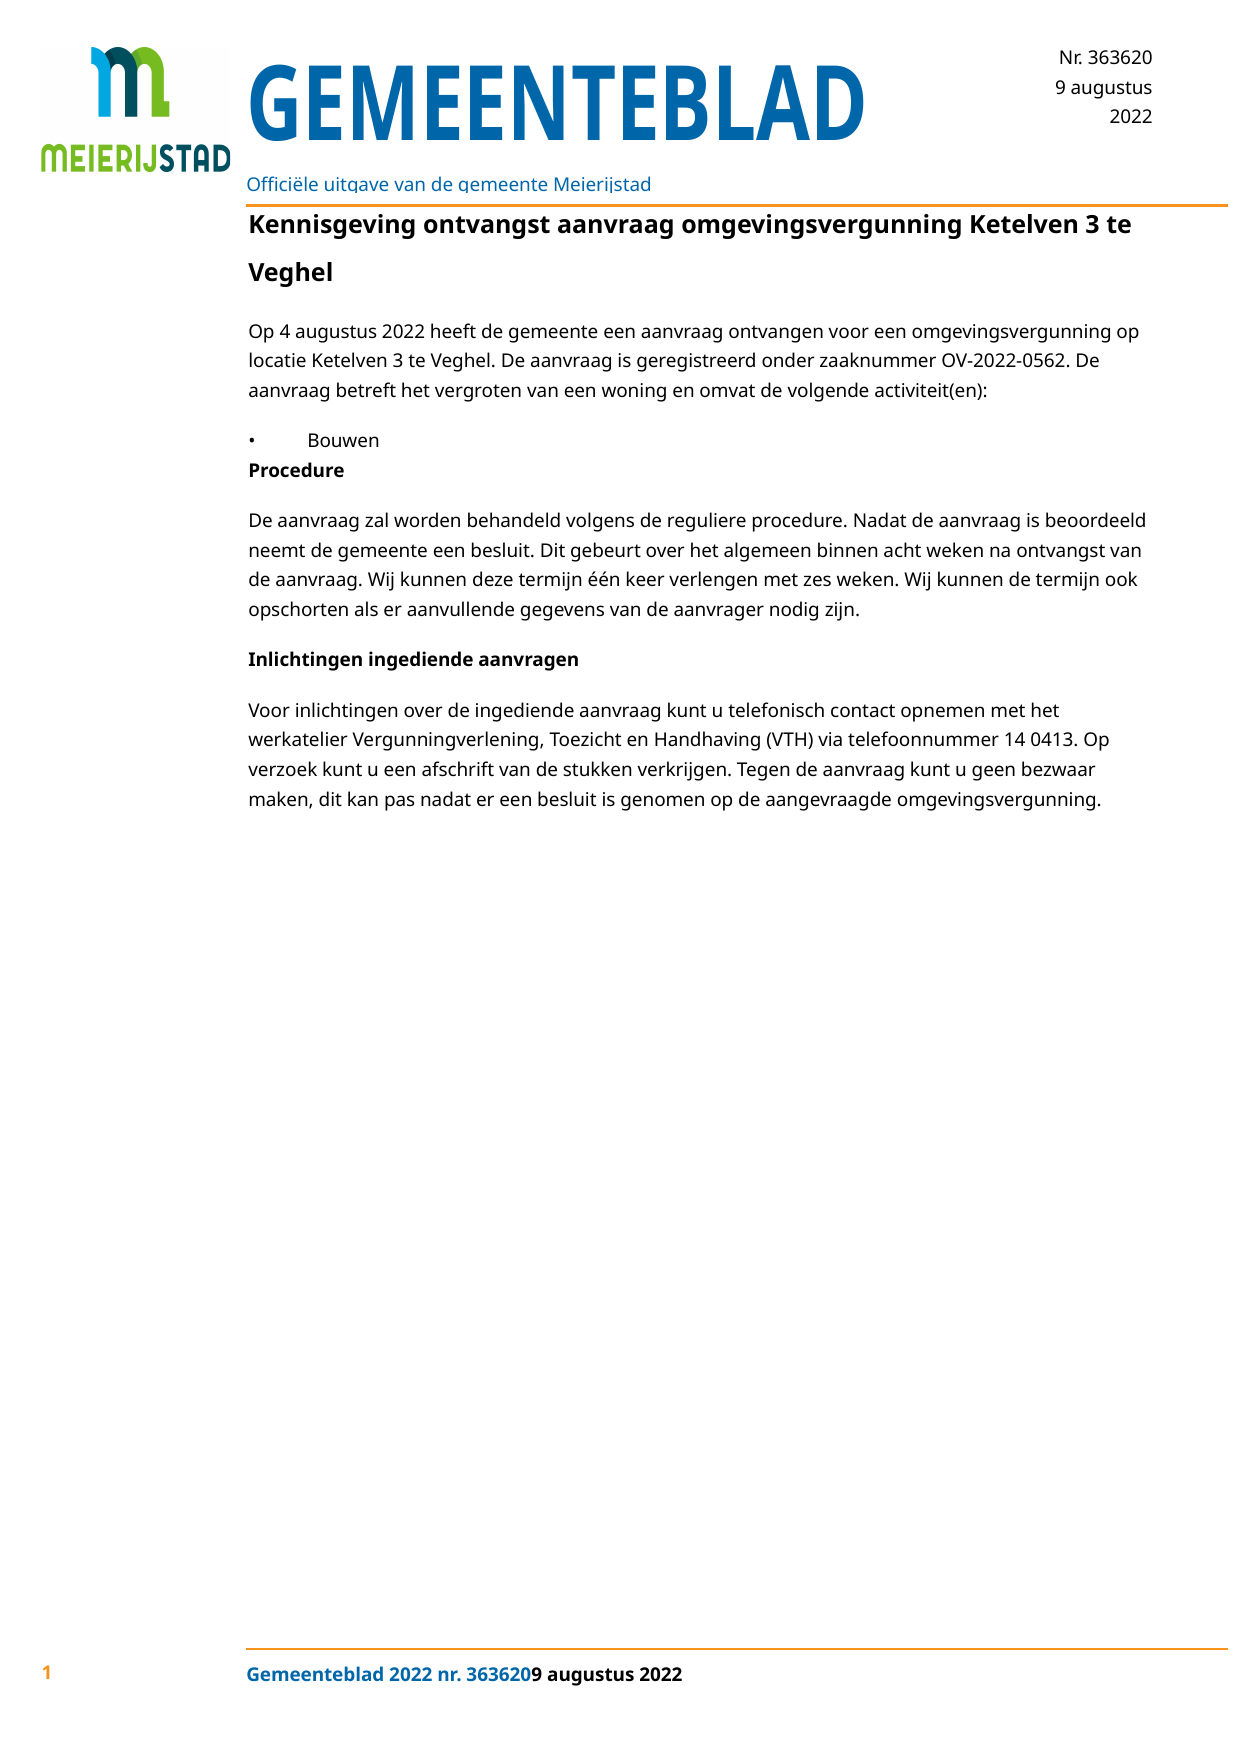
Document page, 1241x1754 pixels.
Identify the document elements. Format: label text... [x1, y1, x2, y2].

text Voor inlichtingen over de ingediende aanvraag kunt u telefonisch contact opnemen met het werkatelier Vergunningverlening, Toezicht en Handhaving (VTH) via telefoonnummer 14 0413. Op verzoek kunt u een afschrift van de stukken verkrijgen. Tegen de aanvraag kunt u geen bezwaar maken, dit kan pas nadat er een besluit is genomen op de aangevraagde omgevingsvergunning. [248, 697, 1152, 812]
text Op 4 augustus 2022 heeft de gemeente een aanvraag ontvangen voor een omgevingsvergunning op locatie Ketelven 3 te Veghel. De aanvraag is geregistreerd onder zaaknummer OV-2022-0562. De aanvraag betreft het vergroten van een woning en omvat de volgende activiteit(en): [248, 318, 1152, 403]
list Bouwen [248, 427, 1152, 453]
text Inlichtingen ingediende aanvragen [248, 647, 1152, 672]
picture [41, 47, 231, 172]
text Kennisgeving ontvangst aanvraag omgevingsvergunning Ketelven 3 te Veghel [248, 207, 1152, 288]
text Procedure [248, 457, 1152, 483]
text De aanvraag zal worden behandeld volgens de reguliere procedure. Nadat de aanvraag is beoordeeld neemt de gemeente een besluit. Dit gebeurt over het algemeen binnen acht weken na ontvangst van de aanvraag. Wij kunnen deze termijn één keer verlengen met zes weken. Wij kunnen de termijn ook opschorten als er aanvullende gegevens van de aanvrager nodig zijn. [248, 507, 1152, 622]
